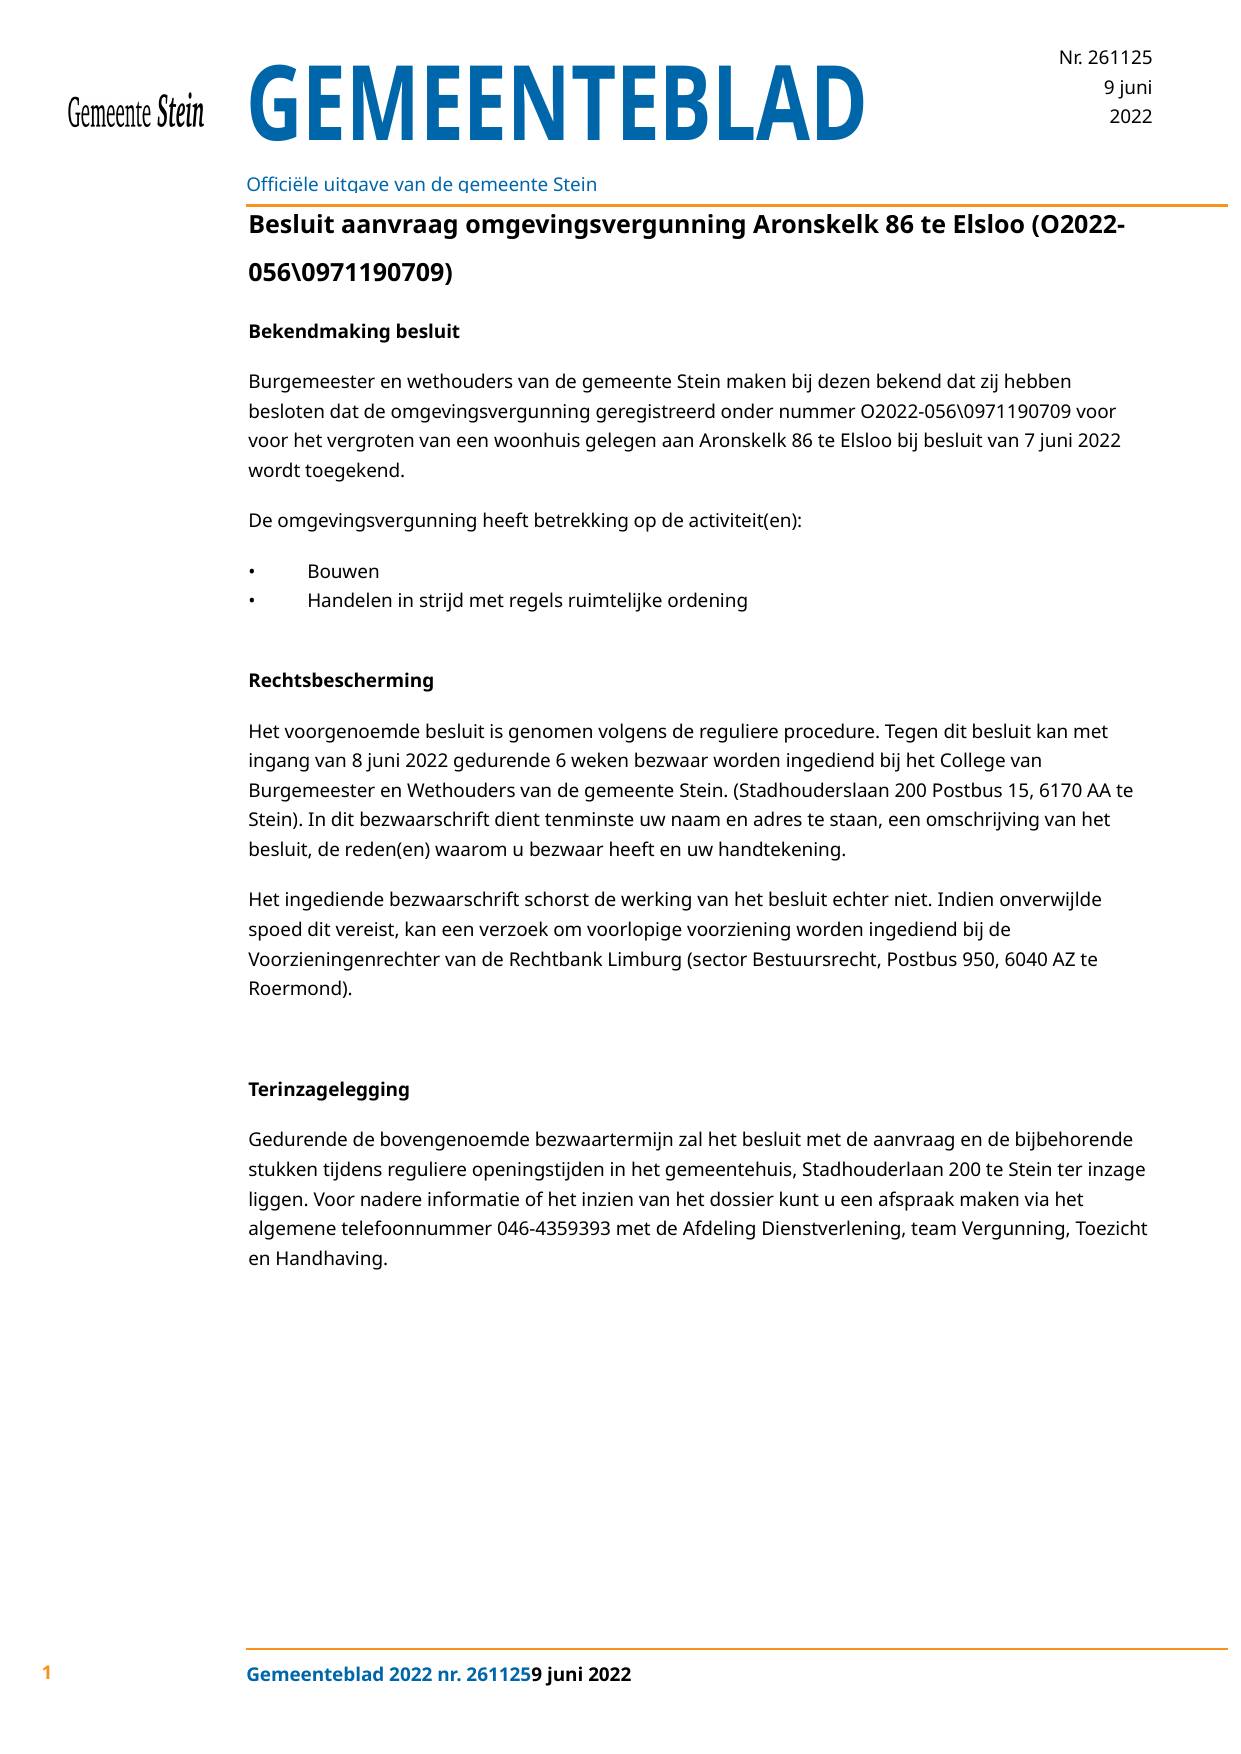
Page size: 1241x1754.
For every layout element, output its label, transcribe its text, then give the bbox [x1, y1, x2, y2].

list Bouwen [248, 558, 1152, 584]
text Terinzagelegging [248, 1076, 1152, 1102]
text Het voorgenoemde besluit is genomen volgens de reguliere procedure. Tegen dit besluit kan met ingang van 8 juni 2022 gedurende 6 weken bezwaar worden ingediend bij het College van Burgemeester en Wethouders van de gemeente Stein. (Stadhouderslaan 200 Postbus 15, 6170 AA te Stein). In dit bezwaarschrift dient tenminste uw naam en adres te staan, een omschrijving van het besluit, de reden(en) waarom u bezwaar heeft en uw handtekening. [248, 718, 1152, 862]
text Rechtsbescherming [248, 667, 1152, 693]
text Besluit aanvraag omgevingsvergunning Aronskelk 86 te Elsloo (O2022-056\0971190709) [248, 207, 1152, 288]
list Handelen in strijd met regels ruimtelijke ordening [248, 587, 1152, 613]
text Gedurende de bovengenoemde bezwaartermijn zal het besluit met de aanvraag en de bijbehorende stukken tijdens reguliere openingstijden in het gemeentehuis, Stadhouderlaan 200 te Stein ter inzage liggen. Voor nadere informatie of het inzien van het dossier kunt u een afspraak maken via het algemene telefoonnummer 046-4359393 met de Afdeling Dienstverlening, team Vergunning, Toezicht en Handhaving. [248, 1127, 1152, 1271]
text Bekendmaking besluit [248, 318, 1152, 344]
text Burgemeester en wethouders van de gemeente Stein maken bij dezen bekend dat zij hebben besloten dat de omgevingsvergunning geregistreerd onder nummer O2022-056\0971190709 voor voor het vergroten van een woonhuis gelegen aan Aronskelk 86 te Elsloo bij besluit van 7 juni 2022 wordt toegekend. [248, 368, 1152, 483]
text Het ingediende bezwaarschrift schorst de werking van het besluit echter niet. Indien onverwijlde spoed dit vereist, kan een verzoek om voorlopige voorziening worden ingediend bij de Voorzieningenrechter van de Rechtbank Limburg (sector Bestuursrecht, Postbus 950, 6040 AZ te Roermond). [248, 887, 1152, 1001]
text De omgevingsvergunning heeft betrekking op de activiteit(en): [248, 507, 1152, 533]
picture [41, 47, 231, 172]
